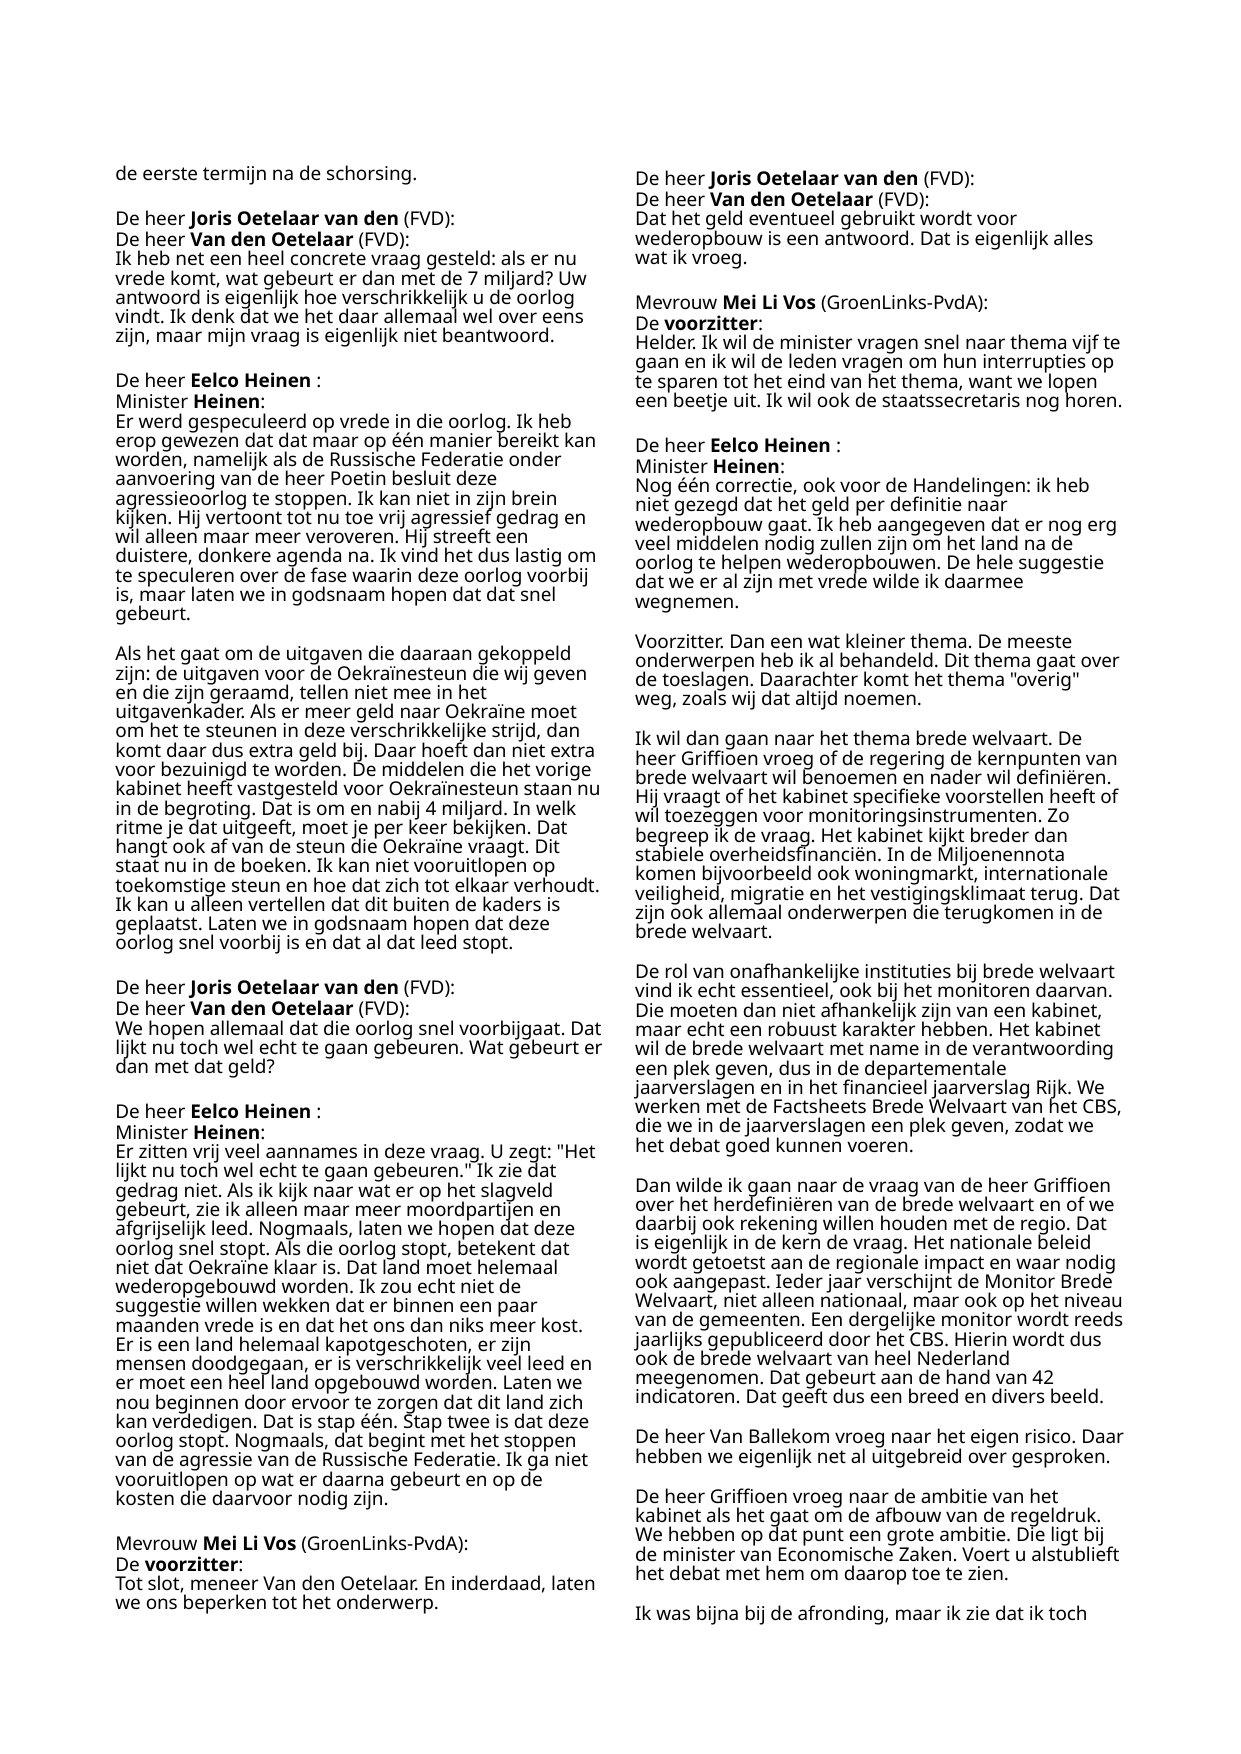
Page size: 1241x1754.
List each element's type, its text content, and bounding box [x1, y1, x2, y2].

text Voorzitter. Dan een wat kleiner thema. De meeste onderwerpen heb ik al behandeld. Dit thema gaat over de toeslagen. Daarachter komt het thema "overig" weg, zoals wij dat altijd noemen. [635, 633, 1125, 710]
text Helder. Ik wil de minister vragen snel naar thema vijf te gaan en ik wil de leden vragen om hun interrupties op te sparen tot het eind van het thema, want we lopen een beetje uit. Ik wil ook de staatssecretaris nog horen. [635, 334, 1125, 411]
text Ik wil dan gaan naar het thema brede welvaart. De heer Griffioen vroeg of de regering de kernpunten van brede welvaart wil benoemen en nader wil definiëren. Hij vraagt of het kabinet specifieke voorstellen heeft of wil toezeggen voor monitoringsinstrumenten. Zo begreep ik de vraag. Het kabinet kijkt breder dan stabiele overheidsfinanciën. In de Miljoenennota komen bijvoorbeeld ook woningmarkt, internationale veiligheid, migratie en het vestigingsklimaat terug. Dat zijn ook allemaal onderwerpen die terugkomen in de brede welvaart. [635, 730, 1125, 942]
text Minister Heinen: [115, 393, 605, 413]
text De heer Van den Oetelaar (FVD): [635, 191, 1125, 210]
text Minister Heinen: [635, 458, 1125, 477]
text De heer Griffioen vroeg naar de ambitie van het kabinet als het gaat om de afbouw van de regeldruk. We hebben op dat punt een grote ambitie. Die ligt bij de minister van Economische Zaken. Voert u alstublieft het debat met hem om daarop toe te zien. [635, 1488, 1125, 1584]
text Als het gaat om de uitgaven die daaraan gekoppeld zijn: de uitgaven voor de Oekraïnesteun die wij geven en die zijn geraamd, tellen niet mee in het uitgavenkader. Als er meer geld naar Oekraïne moet om het te steunen in deze verschrikkelijke strijd, dan komt daar dus extra geld bij. Daar hoeft dan niet extra voor bezuinigd te worden. De middelen die het vorige kabinet heeft vastgesteld voor Oekraïnesteun staan nu in de begroting. Dat is om en nabij 4 miljard. In welk ritme je dat uitgeeft, moet je per keer bekijken. Dat hangt ook af van de steun die Oekraïne vraagt. Dit staat nu in de boeken. Ik kan niet vooruitlopen op toekomstige steun en hoe dat zich tot elkaar verhoudt. Ik kan u alleen vertellen dat dit buiten de kaders is geplaatst. Laten we in godsnaam hopen dat deze oorlog snel voorbij is en dat al dat leed stopt. [115, 645, 605, 954]
text We hopen allemaal dat die oorlog snel voorbijgaat. Dat lijkt nu toch wel echt te gaan gebeuren. Wat gebeurt er dan met dat geld? [115, 1019, 605, 1077]
text De heer Van Ballekom vroeg naar het eigen risico. Daar hebben we eigenlijk net al uitgebreid over gesproken. [635, 1428, 1125, 1467]
text Mevrouw Mei Li Vos (GroenLinks-PvdA): [115, 1530, 605, 1556]
text Mevrouw Mei Li Vos (GroenLinks-PvdA): [635, 289, 1125, 315]
text Er zitten vrij veel aannames in deze vraag. U zegt: "Het lijkt nu toch wel echt te gaan gebeuren." Ik zie dat gedrag niet. Als ik kijk naar wat er op het slagveld gebeurt, zie ik alleen maar meer moordpartijen en afgrijselijk leed. Nogmaals, laten we hopen dat deze oorlog snel stopt. Als die oorlog stopt, betekent dat niet dat Oekraïne klaar is. Dat land moet helemaal wederopgebouwd worden. Ik zou echt niet de suggestie willen wekken dat er binnen een paar maanden vrede is en dat het ons dan niks meer kost. Er is een land helemaal kapotgeschoten, er zijn mensen doodgegaan, er is verschrikkelijk veel leed en er moet een heel land opgebouwd worden. Laten we nou beginnen door ervoor te zorgen dat dit land zich kan verdedigen. Dat is stap één. Stap twee is dat deze oorlog stopt. Nogmaals, dat begint met het stoppen van de agressie van de Russische Federatie. Ik ga niet vooruitlopen op wat er daarna gebeurt en op de kosten die daarvoor nodig zijn. [115, 1143, 605, 1509]
text De heer Eelco Heinen : [635, 432, 1125, 458]
text De heer Joris Oetelaar van den (FVD): [115, 205, 605, 231]
text Er werd gespeculeerd op vrede in die oorlog. Ik heb erop gewezen dat dat maar op één manier bereikt kan worden, namelijk als de Russische Federatie onder aanvoering van de heer Poetin besluit deze agressieoorlog te stoppen. Ik kan niet in zijn brein kijken. Hij vertoont tot nu toe vrij agressief gedrag en wil alleen maar meer veroveren. Hij streeft een duistere, donkere agenda na. Ik vind het dus lastig om te speculeren over de fase waarin deze oorlog voorbij is, maar laten we in godsnaam hopen dat dat snel gebeurt. [115, 413, 605, 624]
text Dat het geld eventueel gebruikt wordt voor wederopbouw is een antwoord. Dat is eigenlijk alles wat ik vroeg. [635, 210, 1125, 268]
text De heer Joris Oetelaar van den (FVD): [115, 974, 605, 1000]
text Nog één correctie, ook voor de Handelingen: ik heb niet gezegd dat het geld per definitie naar wederopbouw gaat. Ik heb aangegeven dat er nog erg veel middelen nodig zullen zijn om het land na de oorlog te helpen wederopbouwen. De hele suggestie dat we er al zijn met vrede wilde ik daarmee wegnemen. [635, 477, 1125, 612]
text De heer Eelco Heinen : [115, 368, 605, 393]
text De heer Joris Oetelaar van den (FVD): [635, 165, 1125, 191]
text De voorzitter: [115, 1556, 605, 1575]
text De rol van onafhankelijke instituties bij brede welvaart vind ik echt essentieel, ook bij het monitoren daarvan. Die moeten dan niet afhankelijk zijn van een kabinet, maar echt een robuust karakter hebben. Het kabinet wil de brede welvaart met name in de verantwoording een plek geven, dus in de departementale jaarverslagen en in het financieel jaarverslag Rijk. We werken met de Factsheets Brede Welvaart van het CBS, die we in de jaarverslagen een plek geven, zodat we het debat goed kunnen voeren. [635, 963, 1125, 1156]
text de eerste termijn na de schorsing. [115, 165, 605, 184]
text De heer Eelco Heinen : [115, 1098, 605, 1124]
text De voorzitter: [635, 315, 1125, 334]
text Minister Heinen: [115, 1124, 605, 1143]
text Ik was bijna bij de afronding, maar ik zie dat ik toch [635, 1605, 1125, 1624]
text De heer Van den Oetelaar (FVD): [115, 1000, 605, 1019]
text De heer Van den Oetelaar (FVD): [115, 231, 605, 250]
text Dan wilde ik gaan naar de vraag van de heer Griffioen over het herdefiniëren van de brede welvaart en of we daarbij ook rekening willen houden met de regio. Dat is eigenlijk in de kern de vraag. Het nationale beleid wordt getoetst aan de regionale impact en waar nodig ook aangepast. Ieder jaar verschijnt de Monitor Brede Welvaart, niet alleen nationaal, maar ook op het niveau van de gemeenten. Een dergelijke monitor wordt reeds jaarlijks gepubliceerd door het CBS. Hierin wordt dus ook de brede welvaart van heel Nederland meegenomen. Dat gebeurt aan de hand van 42 indicatoren. Dat geeft dus een breed en divers beeld. [635, 1177, 1125, 1408]
text Tot slot, meneer Van den Oetelaar. En inderdaad, laten we ons beperken tot het onderwerp. [115, 1575, 605, 1614]
text Ik heb net een heel concrete vraag gesteld: als er nu vrede komt, wat gebeurt er dan met de 7 miljard? Uw antwoord is eigenlijk hoe verschrikkelijk u de oorlog vindt. Ik denk dat we het daar allemaal wel over eens zijn, maar mijn vraag is eigenlijk niet beantwoord. [115, 250, 605, 347]
